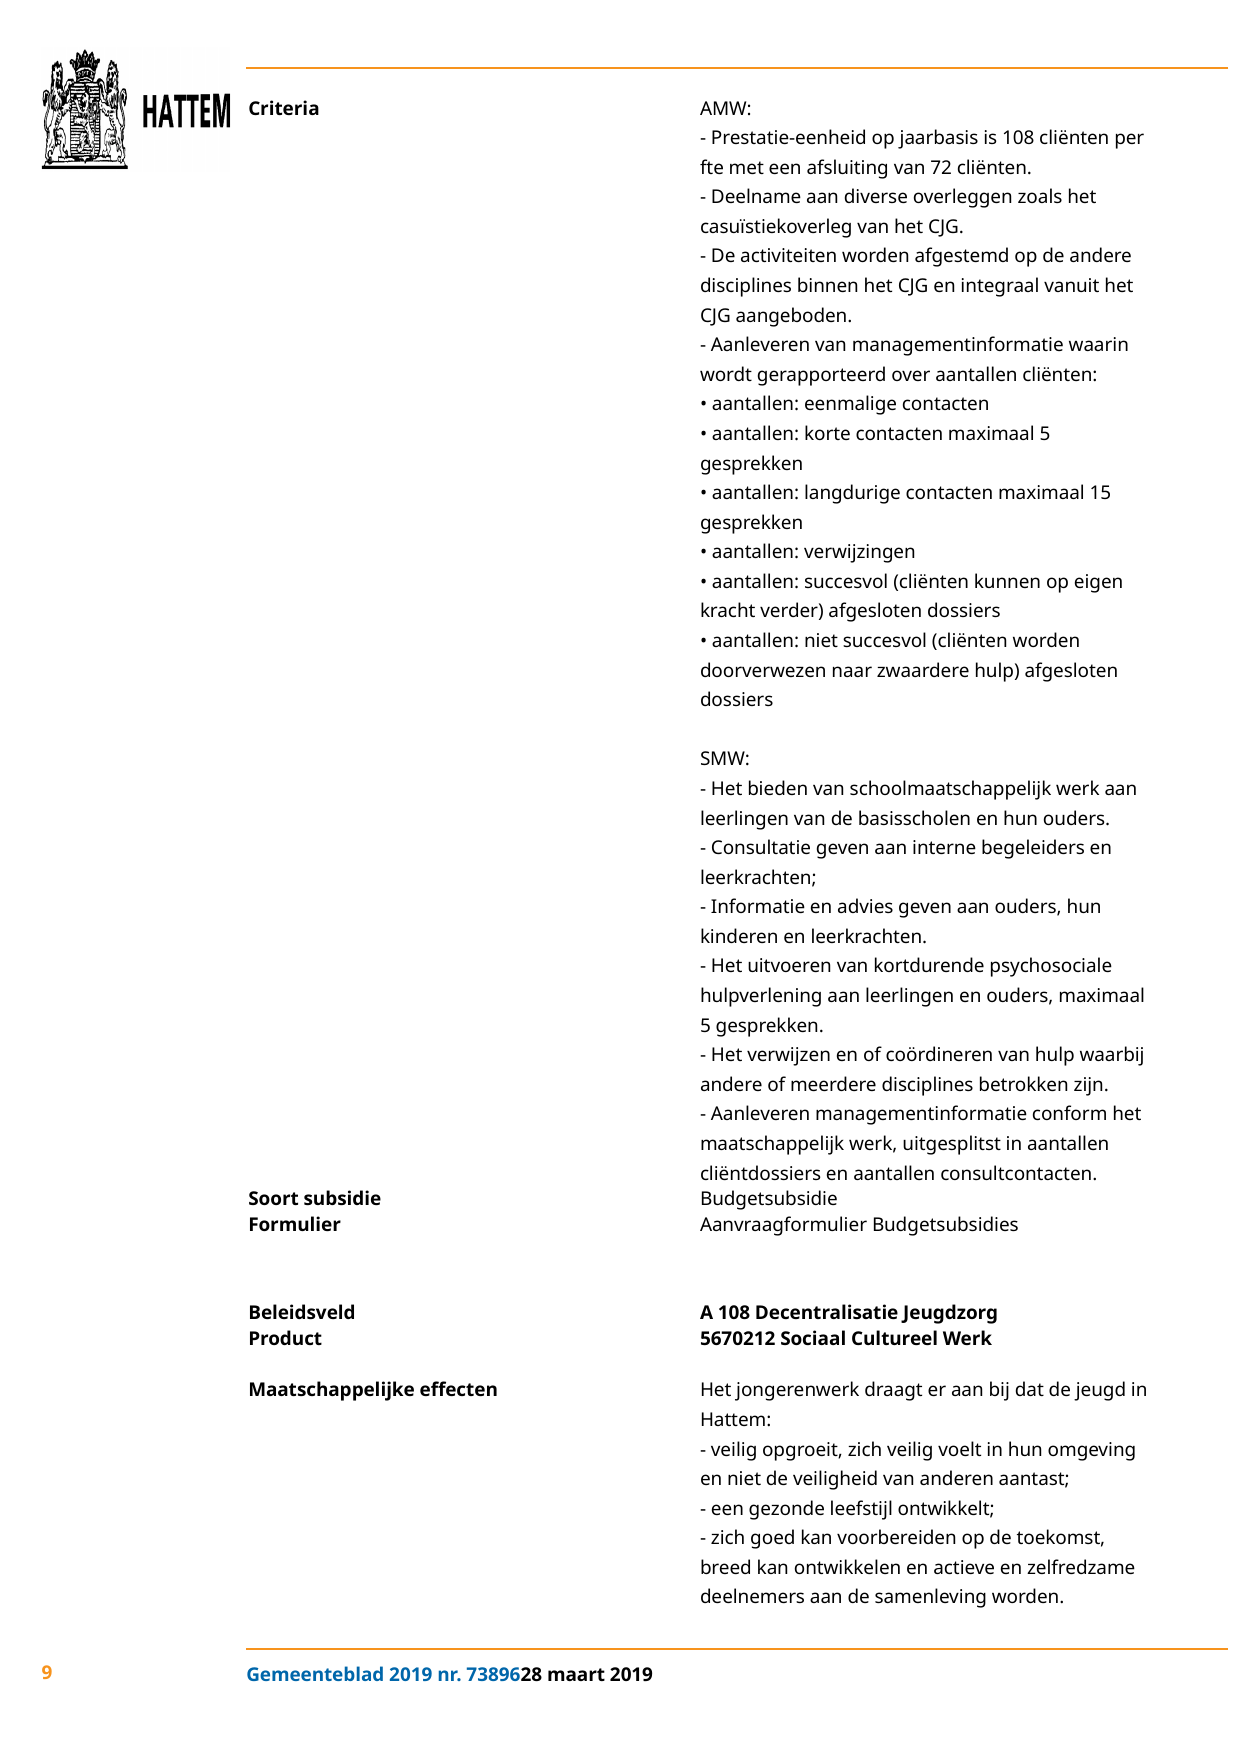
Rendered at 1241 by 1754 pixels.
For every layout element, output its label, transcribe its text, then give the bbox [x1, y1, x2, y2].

table_cell 5670212 Sociaal Cultureel Werk [700, 1325, 1152, 1351]
table_cell Product [248, 1325, 700, 1351]
table_cell AMW: - Prestatie-eenheid op jaarbasis is 108 cliënten per fte met een afsluiting van 72 cliënten. - Deelname aan diverse overleggen zoals het casuïstiekoverleg van het CJG. - De activiteiten worden afgestemd op de andere disciplines binnen het CJG en integraal vanuit het CJG aangeboden. - Aanleveren van managementinformatie waarin wordt gerapporteerd over aantallen cliënten: • aantallen: eenmalige contacten • aantallen: korte contacten maximaal 5 gesprekken • aantallen: langdurige contacten maximaal 15 gesprekken • aantallen: verwijzingen • aantallen: succesvol (cliënten kunnen op eigen kracht verder) afgesloten dossiers • aantallen: niet succesvol (cliënten worden doorverwezen naar zwaardere hulp) afgesloten dossiers SMW: - Het bieden van schoolmaatschappelijk werk aan leerlingen van de basisscholen en hun ouders. - Consultatie geven aan interne begeleiders en leerkrachten; - Informatie en advies geven aan ouders, hun kinderen en leerkrachten. - Het uitvoeren van kortdurende psychosociale hulpverlening aan leerlingen en ouders, maximaal 5 gesprekken. - Het verwijzen en of coördineren van hulp waarbij andere of meerdere disciplines betrokken zijn. - Aanleveren managementinformatie conform het maatschappelijk werk, uitgesplitst in aantallen cliëntdossiers en aantallen consultcontacten. [700, 95, 1152, 1186]
table_header Beleidsveld [248, 1300, 700, 1325]
table_cell [700, 1351, 1152, 1377]
table_cell Budgetsubsidie [700, 1186, 1152, 1211]
picture [41, 47, 231, 172]
table_cell Criteria [248, 95, 700, 1186]
table_cell Het jongerenwerk draagt er aan bij dat de jeugd in Hattem: - veilig opgroeit, zich veilig voelt in hun omgeving en niet de veiligheid van anderen aantast; - een gezonde leefstijl ontwikkelt; - zich goed kan voorbereiden op de toekomst, breed kan ontwikkelen en actieve en zelfredzame deelnemers aan de samenleving worden. [700, 1377, 1152, 1609]
table_cell [248, 1351, 700, 1377]
table_cell Maatschappelijke effecten [248, 1377, 700, 1609]
table_cell Aanvraagformulier Budgetsubsidies [700, 1211, 1152, 1237]
table_cell Soort subsidie [248, 1186, 700, 1211]
table_header A 108 Decentralisatie Jeugdzorg [700, 1300, 1152, 1325]
table_cell Formulier [248, 1211, 700, 1237]
